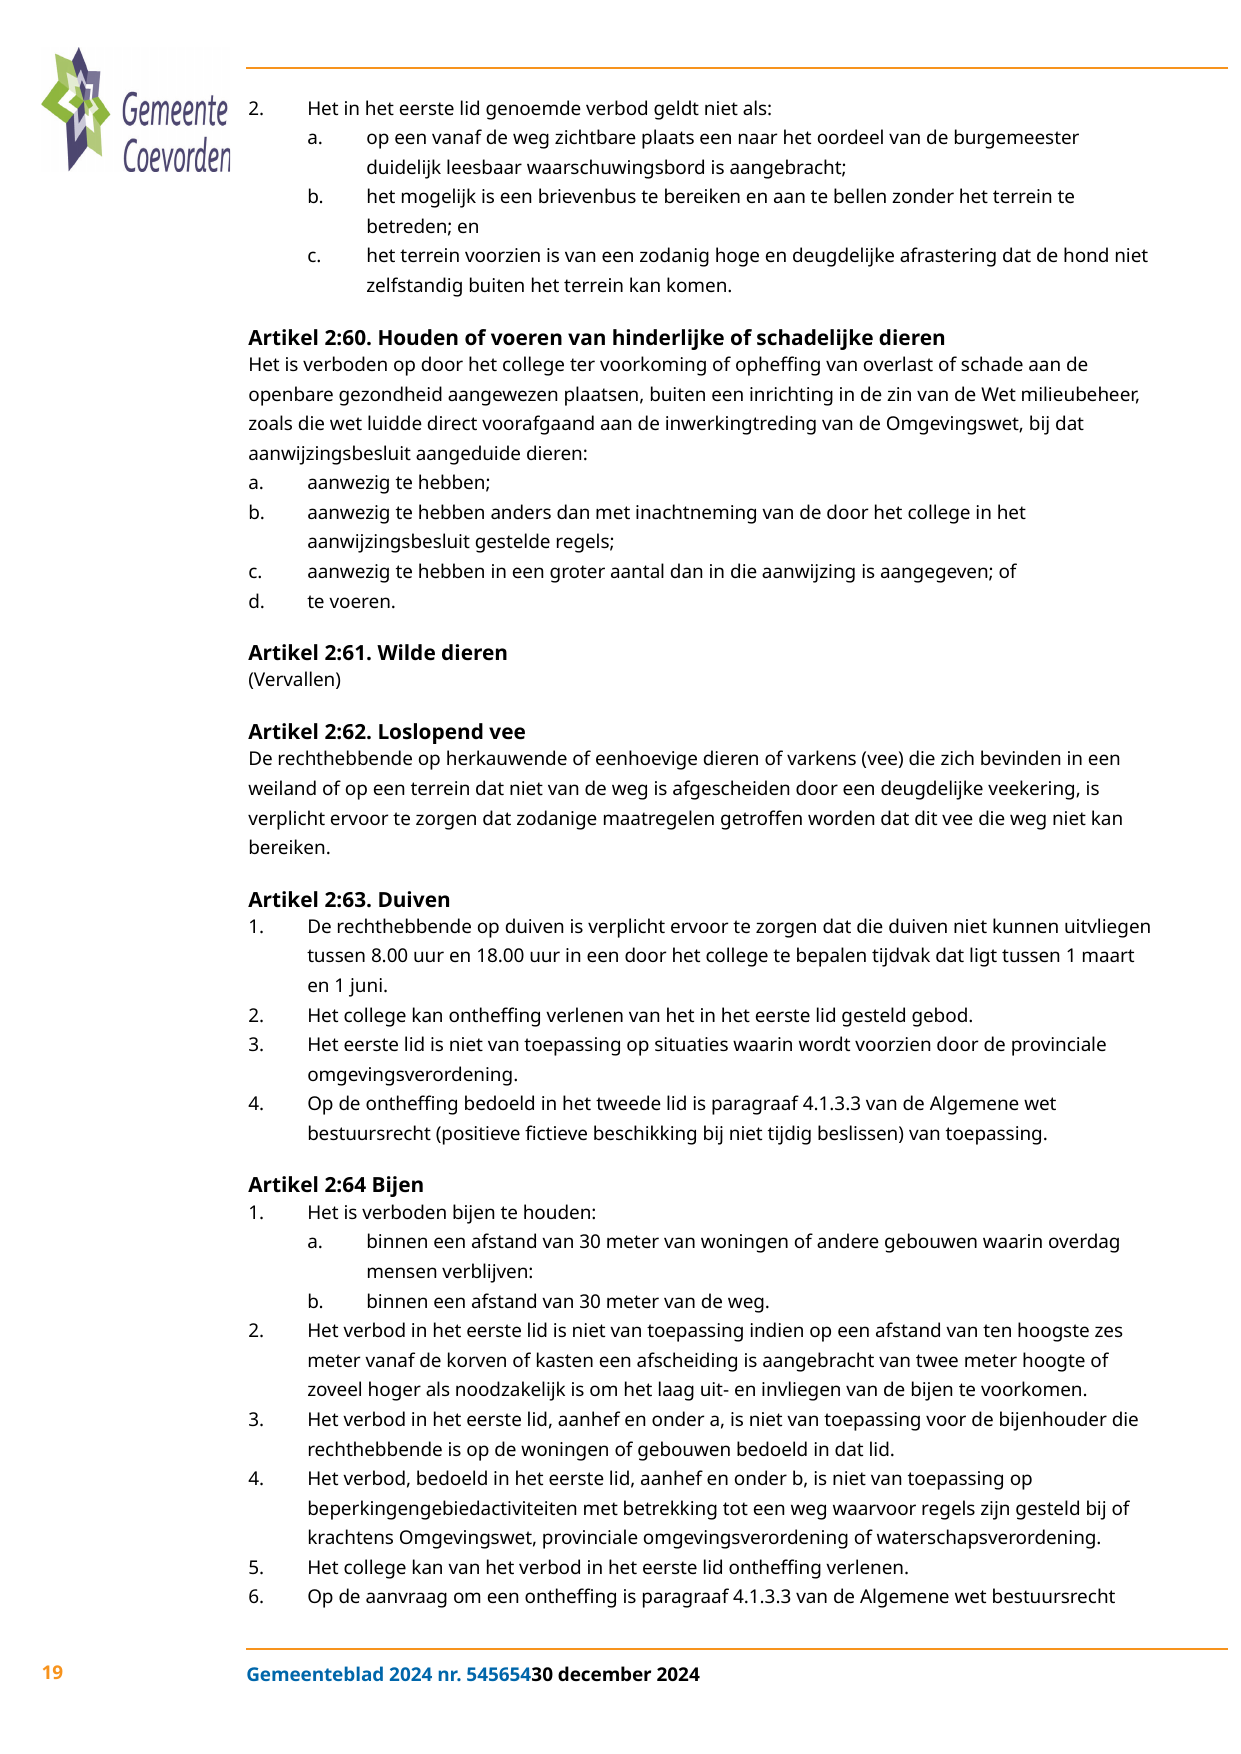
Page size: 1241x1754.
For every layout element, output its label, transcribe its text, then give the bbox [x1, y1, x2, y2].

list het terrein voorzien is van een zodanig hoge en deugdelijke afrastering dat de hond niet zelfstandig buiten het terrein kan komen. [307, 243, 1152, 298]
text Artikel 2:62. Loslopend vee [248, 717, 1152, 746]
list aanwezig te hebben; [248, 469, 1152, 495]
list De rechthebbende op duiven is verplicht ervoor te zorgen dat die duiven niet kunnen uitvliegen tussen 8.00 uur en 18.00 uur in een door het college te bepalen tijdvak dat ligt tussen 1 maart en 1 juni. [248, 913, 1152, 998]
text Artikel 2:60. Houden of voeren van hinderlijke of schadelijke dieren [248, 323, 1152, 351]
list Op de aanvraag om een ontheffing is paragraaf 4.1.3.3 van de Algemene wet bestuursrecht [248, 1584, 1152, 1609]
list Het verbod, bedoeld in het eerste lid, aanhef en onder b, is niet van toepassing op beperkingengebiedactiviteiten met betrekking tot een weg waarvoor regels zijn gesteld bij of krachtens Omgevingswet, provinciale omgevingsverordening of waterschapsverordening. [248, 1465, 1152, 1550]
list het mogelijk is een brievenbus te bereiken en aan te bellen zonder het terrein te betreden; en [307, 183, 1152, 239]
text (Vervallen) [248, 667, 1152, 692]
list Op de ontheffing bedoeld in het tweede lid is paragraaf 4.1.3.3 van de Algemene wet bestuursrecht (positieve fictieve beschikking bij niet tijdig beslissen) van toepassing. [248, 1091, 1152, 1146]
text Het is verboden op door het college ter voorkoming of opheffing van overlast of schade aan de openbare gezondheid aangewezen plaatsen, buiten een inrichting in de zin van de Wet milieubeheer, zoals die wet luidde direct voorafgaand aan de inwerkingtreding van de Omgevingswet, bij dat aanwijzingsbesluit aangeduide dieren: [248, 351, 1152, 466]
list binnen een afstand van 30 meter van de weg. [307, 1288, 1152, 1313]
text Artikel 2:63. Duiven [248, 885, 1152, 913]
text Artikel 2:64 Bijen [248, 1171, 1152, 1199]
list Het college kan van het verbod in het eerste lid ontheffing verlenen. [248, 1554, 1152, 1580]
list Het college kan ontheffing verlenen van het in het eerste lid gesteld gebod. [248, 1002, 1152, 1028]
list te voeren. [248, 588, 1152, 613]
list aanwezig te hebben anders dan met inachtneming van de door het college in het aanwijzingsbesluit gestelde regels; [248, 499, 1152, 554]
text Artikel 2:61. Wilde dieren [248, 638, 1152, 667]
list op een vanaf de weg zichtbare plaats een naar het oordeel van de burgemeester duidelijk leesbaar waarschuwingsbord is aangebracht; [307, 124, 1152, 180]
list Het in het eerste lid genoemde verbod geldt niet als: [248, 95, 1152, 121]
list Het verbod in het eerste lid is niet van toepassing indien op een afstand van ten hoogste zes meter vanaf de korven of kasten een afscheiding is aangebracht van twee meter hoogte of zoveel hoger als noodzakelijk is om het laag uit- en invliegen van de bijen te voorkomen. [248, 1317, 1152, 1402]
list Het eerste lid is niet van toepassing op situaties waarin wordt voorzien door de provinciale omgevingsverordening. [248, 1031, 1152, 1087]
text De rechthebbende op herkauwende of eenhoevige dieren of varkens (vee) die zich bevinden in een weiland of op een terrein dat niet van de weg is afgescheiden door een deugdelijke veekering, is verplicht ervoor te zorgen dat zodanige maatregelen getroffen worden dat dit vee die weg niet kan bereiken. [248, 746, 1152, 860]
picture [41, 47, 231, 172]
list binnen een afstand van 30 meter van woningen of andere gebouwen waarin overdag mensen verblijven: [307, 1229, 1152, 1284]
list Het verbod in het eerste lid, aanhef en onder a, is niet van toepassing voor de bijenhouder die rechthebbende is op de woningen of gebouwen bedoeld in dat lid. [248, 1406, 1152, 1461]
list aanwezig te hebben in een groter aantal dan in die aanwijzing is aangegeven; of [248, 558, 1152, 584]
list Het is verboden bijen te houden: [248, 1199, 1152, 1225]
